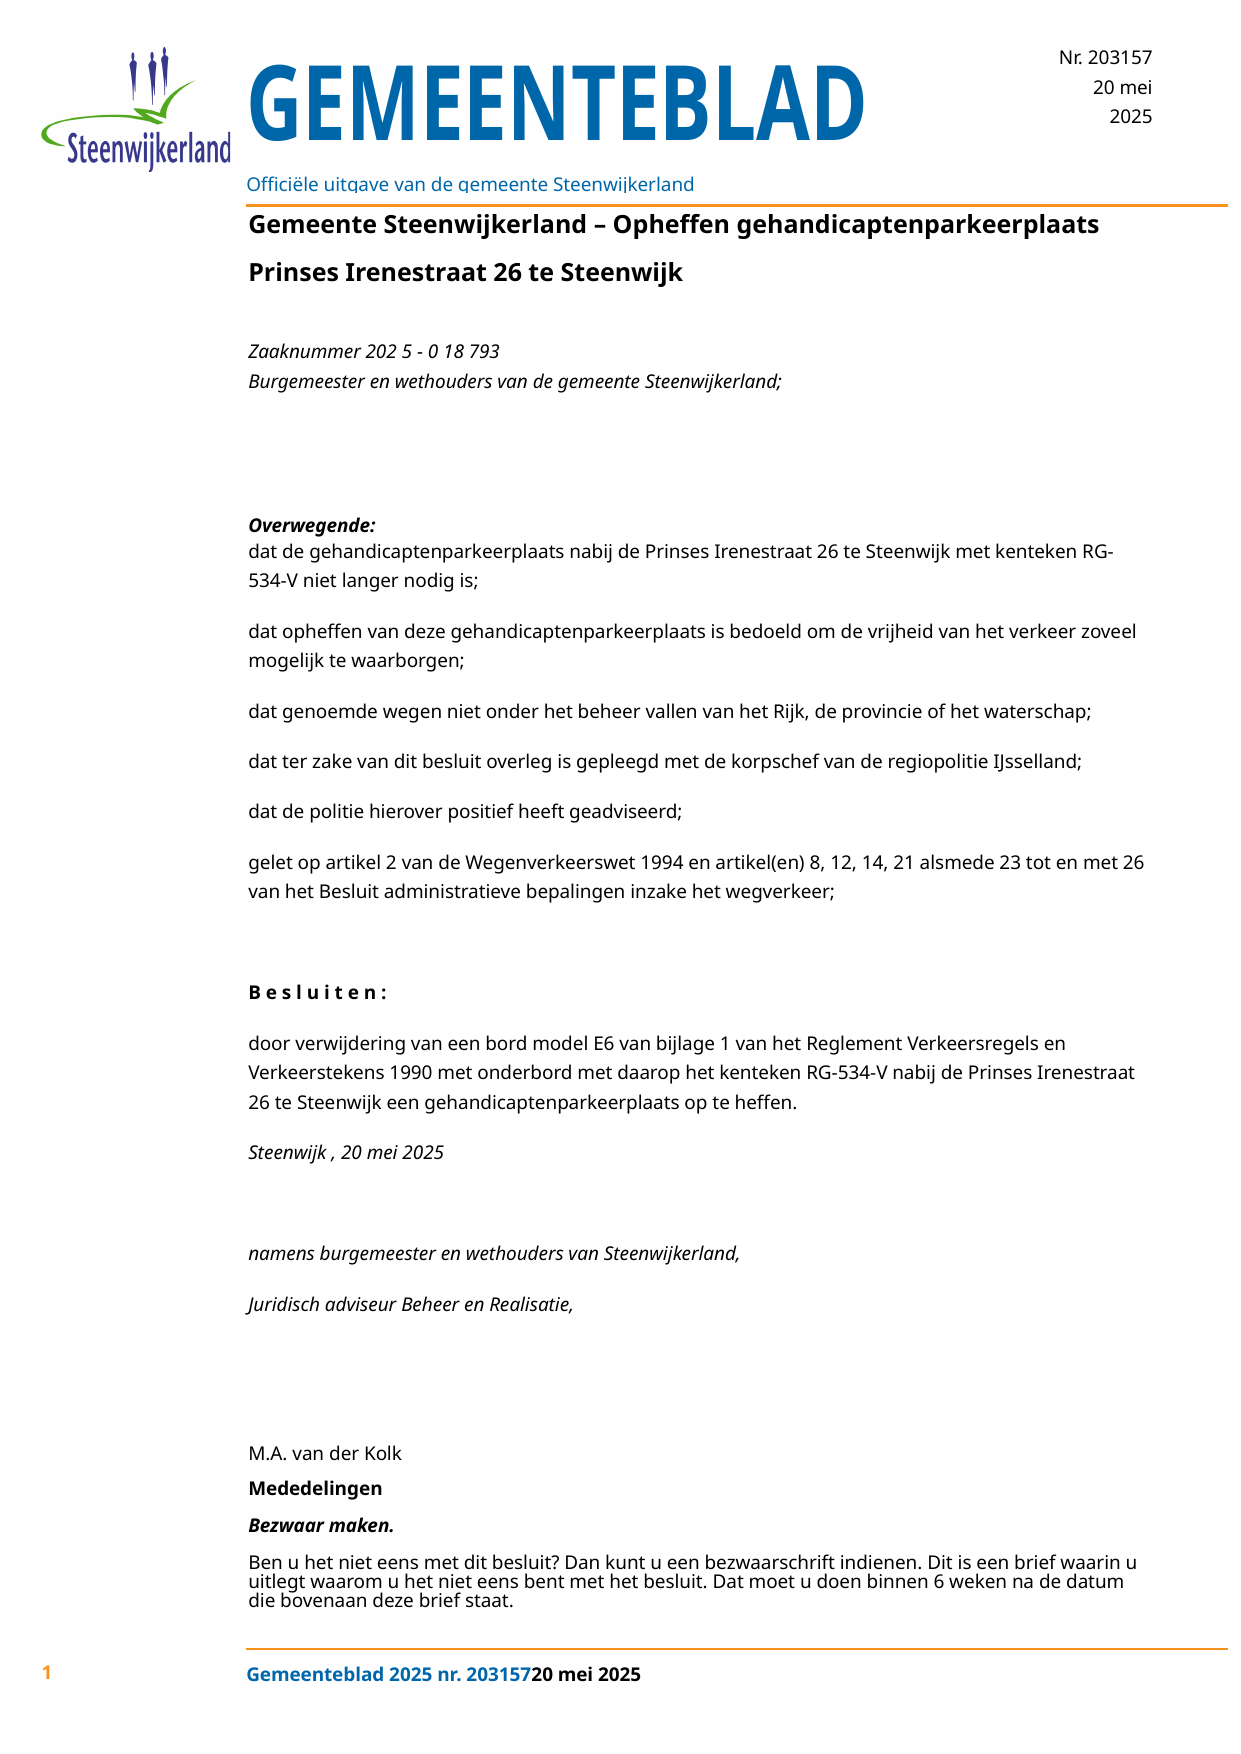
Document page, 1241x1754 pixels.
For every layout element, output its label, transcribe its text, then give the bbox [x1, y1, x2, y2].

text B e s l u i t e n : [248, 979, 1152, 1005]
text Ben u het niet eens met dit besluit? Dan kunt u een bezwaarschrift indienen. Dit is een brief waarin u uitlegt waarom u het niet eens bent met het besluit. Dat moet u doen binnen 6 weken na de datum die bovenaan deze brief staat. [248, 1554, 1152, 1612]
text Bezwaar maken. [248, 1517, 1152, 1536]
text door verwijdering van een bord model E6 van bijlage 1 van het Reglement Verkeersregels en Verkeerstekens 1990 met onderbord met daarop het kenteken RG-534-V nabij de Prinses Irenestraat 26 te Steenwijk een gehandicaptenparkeerplaats op te heffen. [248, 1030, 1152, 1115]
text dat genoemde wegen niet onder het beheer vallen van het Rijk, de provincie of het waterschap; [248, 698, 1152, 724]
text Juridisch adviseur Beheer en Realisatie, [248, 1291, 1152, 1317]
text dat ter zake van dit besluit overleg is gepleegd met de korpschef van de regiopolitie IJsselland; [248, 748, 1152, 774]
text dat de politie hierover positief heeft geadviseerd; [248, 799, 1152, 824]
text Steenwijk , 20 mei 2025 [248, 1139, 1152, 1165]
text Mededelingen [248, 1480, 1152, 1499]
text namens burgemeester en wethouders van Steenwijkerland, [248, 1240, 1152, 1266]
text Overwegende: [248, 512, 1152, 538]
text M.A. van der Kolk [248, 1441, 1152, 1466]
text Zaaknummer 202 5 - 0 18 793 [248, 339, 1152, 364]
text dat de gehandicaptenparkeerplaats nabij de Prinses Irenestraat 26 te Steenwijk met kenteken RG-534-V niet langer nodig is; [248, 538, 1152, 593]
text dat opheffen van deze gehandicaptenparkeerplaats is bedoeld om de vrijheid van het verkeer zoveel mogelijk te waarborgen; [248, 618, 1152, 673]
text gelet op artikel 2 van de Wegenverkeerswet 1994 en artikel(en) 8, 12, 14, 21 alsmede 23 tot en met 26 van het Besluit administratieve bepalingen inzake het wegverkeer; [248, 849, 1152, 904]
picture [41, 47, 231, 172]
text Burgemeester en wethouders van de gemeente Steenwijkerland; [248, 368, 1152, 394]
text Gemeente Steenwijkerland – Opheffen gehandicaptenparkeerplaats Prinses Irenestraat 26 te Steenwijk [248, 207, 1152, 288]
